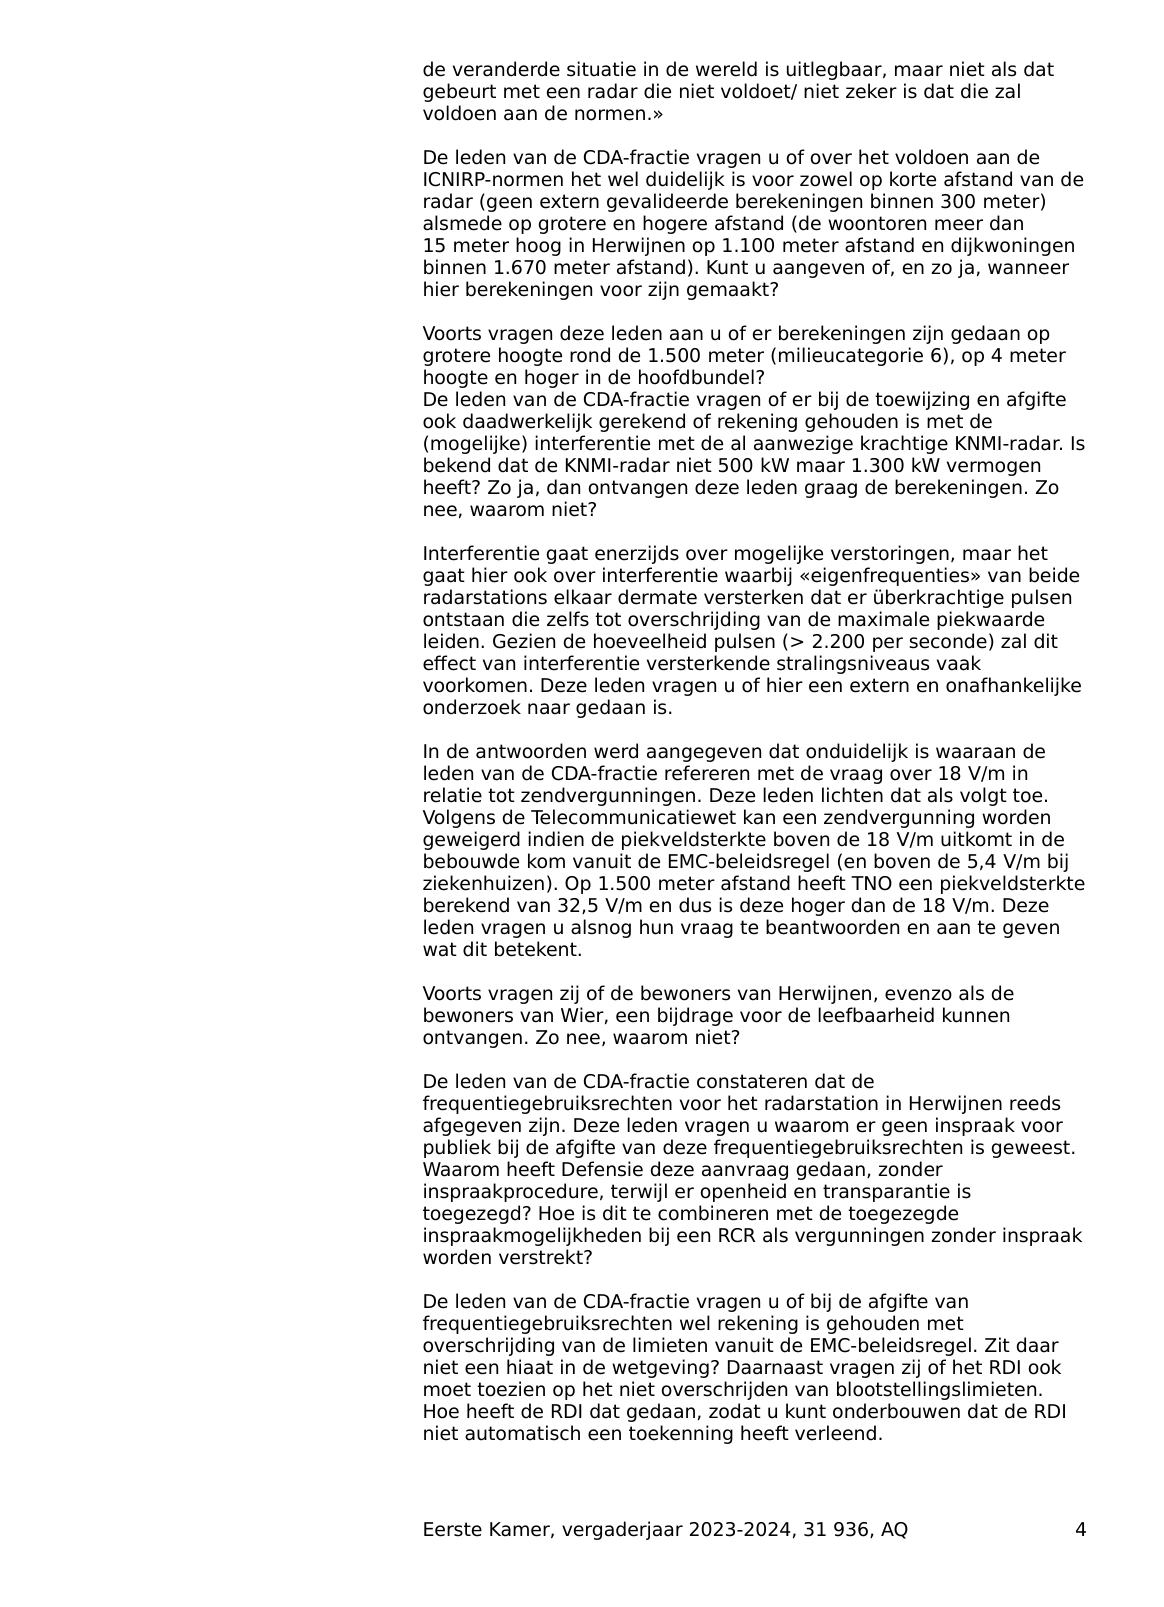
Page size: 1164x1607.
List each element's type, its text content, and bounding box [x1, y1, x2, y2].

text De leden van de CDA-fractie vragen u of bij de afgifte van frequentiegebruiksrechten wel rekening is gehouden met overschrijding van de limieten vanuit de EMC-beleidsregel. Zit daar niet een hiaat in de wetgeving? Daarnaast vragen zij of het RDI ook moet toezien op het niet overschrijden van blootstellingslimieten. Hoe heeft de RDI dat gedaan, zodat u kunt onderbouwen dat de RDI niet automatisch een toekenning heeft verleend. [422, 1291, 1087, 1445]
text de veranderde situatie in de wereld is uitlegbaar, maar niet als dat gebeurt met een radar die niet voldoet/ niet zeker is dat die zal voldoen aan de normen.» [422, 59, 1087, 125]
text De leden van de CDA-fractie vragen of er bij de toewijzing en afgifte ook daadwerkelijk gerekend of rekening gehouden is met de (mogelijke) interferentie met de al aanwezige krachtige KNMI-radar. Is bekend dat de KNMI-radar niet 500 kW maar 1.300 kW vermogen heeft? Zo ja, dan ontvangen deze leden graag de berekeningen. Zo nee, waarom niet? [422, 389, 1087, 521]
text Voorts vragen deze leden aan u of er berekeningen zijn gedaan op grotere hoogte rond de 1.500 meter (milieucategorie 6), op 4 meter hoogte en hoger in de hoofdbundel? [422, 323, 1087, 389]
text De leden van de CDA-fractie vragen u of over het voldoen aan de ICNIRP-normen het wel duidelijk is voor zowel op korte afstand van de radar (geen extern gevalideerde berekeningen binnen 300 meter) alsmede op grotere en hogere afstand (de woontoren meer dan 15 meter hoog in Herwijnen op 1.100 meter afstand en dijkwoningen binnen 1.670 meter afstand). Kunt u aangeven of, en zo ja, wanneer hier berekeningen voor zijn gemaakt? [422, 147, 1087, 301]
text De leden van de CDA-fractie constateren dat de frequentiegebruiksrechten voor het radarstation in Herwijnen reeds afgegeven zijn. Deze leden vragen u waarom er geen inspraak voor publiek bij de afgifte van deze frequentiegebruiksrechten is geweest. Waarom heeft Defensie deze aanvraag gedaan, zonder inspraakprocedure, terwijl er openheid en transparantie is toegezegd? Hoe is dit te combineren met de toegezegde inspraakmogelijkheden bij een RCR als vergunningen zonder inspraak worden verstrekt? [422, 1071, 1087, 1269]
text In de antwoorden werd aangegeven dat onduidelijk is waaraan de leden van de CDA-fractie refereren met de vraag over 18 V/m in relatie tot zendvergunningen. Deze leden lichten dat als volgt toe. Volgens de Telecommunicatiewet kan een zendvergunning worden geweigerd indien de piekveldsterkte boven de 18 V/m uitkomt in de bebouwde kom vanuit de EMC-beleidsregel (en boven de 5,4 V/m bij ziekenhuizen). Op 1.500 meter afstand heeft TNO een piekveldsterkte berekend van 32,5 V/m en dus is deze hoger dan de 18 V/m. Deze leden vragen u alsnog hun vraag te beantwoorden en aan te geven wat dit betekent. [422, 741, 1087, 961]
text Voorts vragen zij of de bewoners van Herwijnen, evenzo als de bewoners van Wier, een bijdrage voor de leefbaarheid kunnen ontvangen. Zo nee, waarom niet? [422, 983, 1087, 1049]
text Interferentie gaat enerzijds over mogelijke verstoringen, maar het gaat hier ook over interferentie waarbij «eigenfrequenties» van beide radarstations elkaar dermate versterken dat er überkrachtige pulsen ontstaan die zelfs tot overschrijding van de maximale piekwaarde leiden. Gezien de hoeveelheid pulsen (> 2.200 per seconde) zal dit effect van interferentie versterkende stralingsniveaus vaak voorkomen. Deze leden vragen u of hier een extern en onafhankelijke onderzoek naar gedaan is. [422, 543, 1087, 719]
